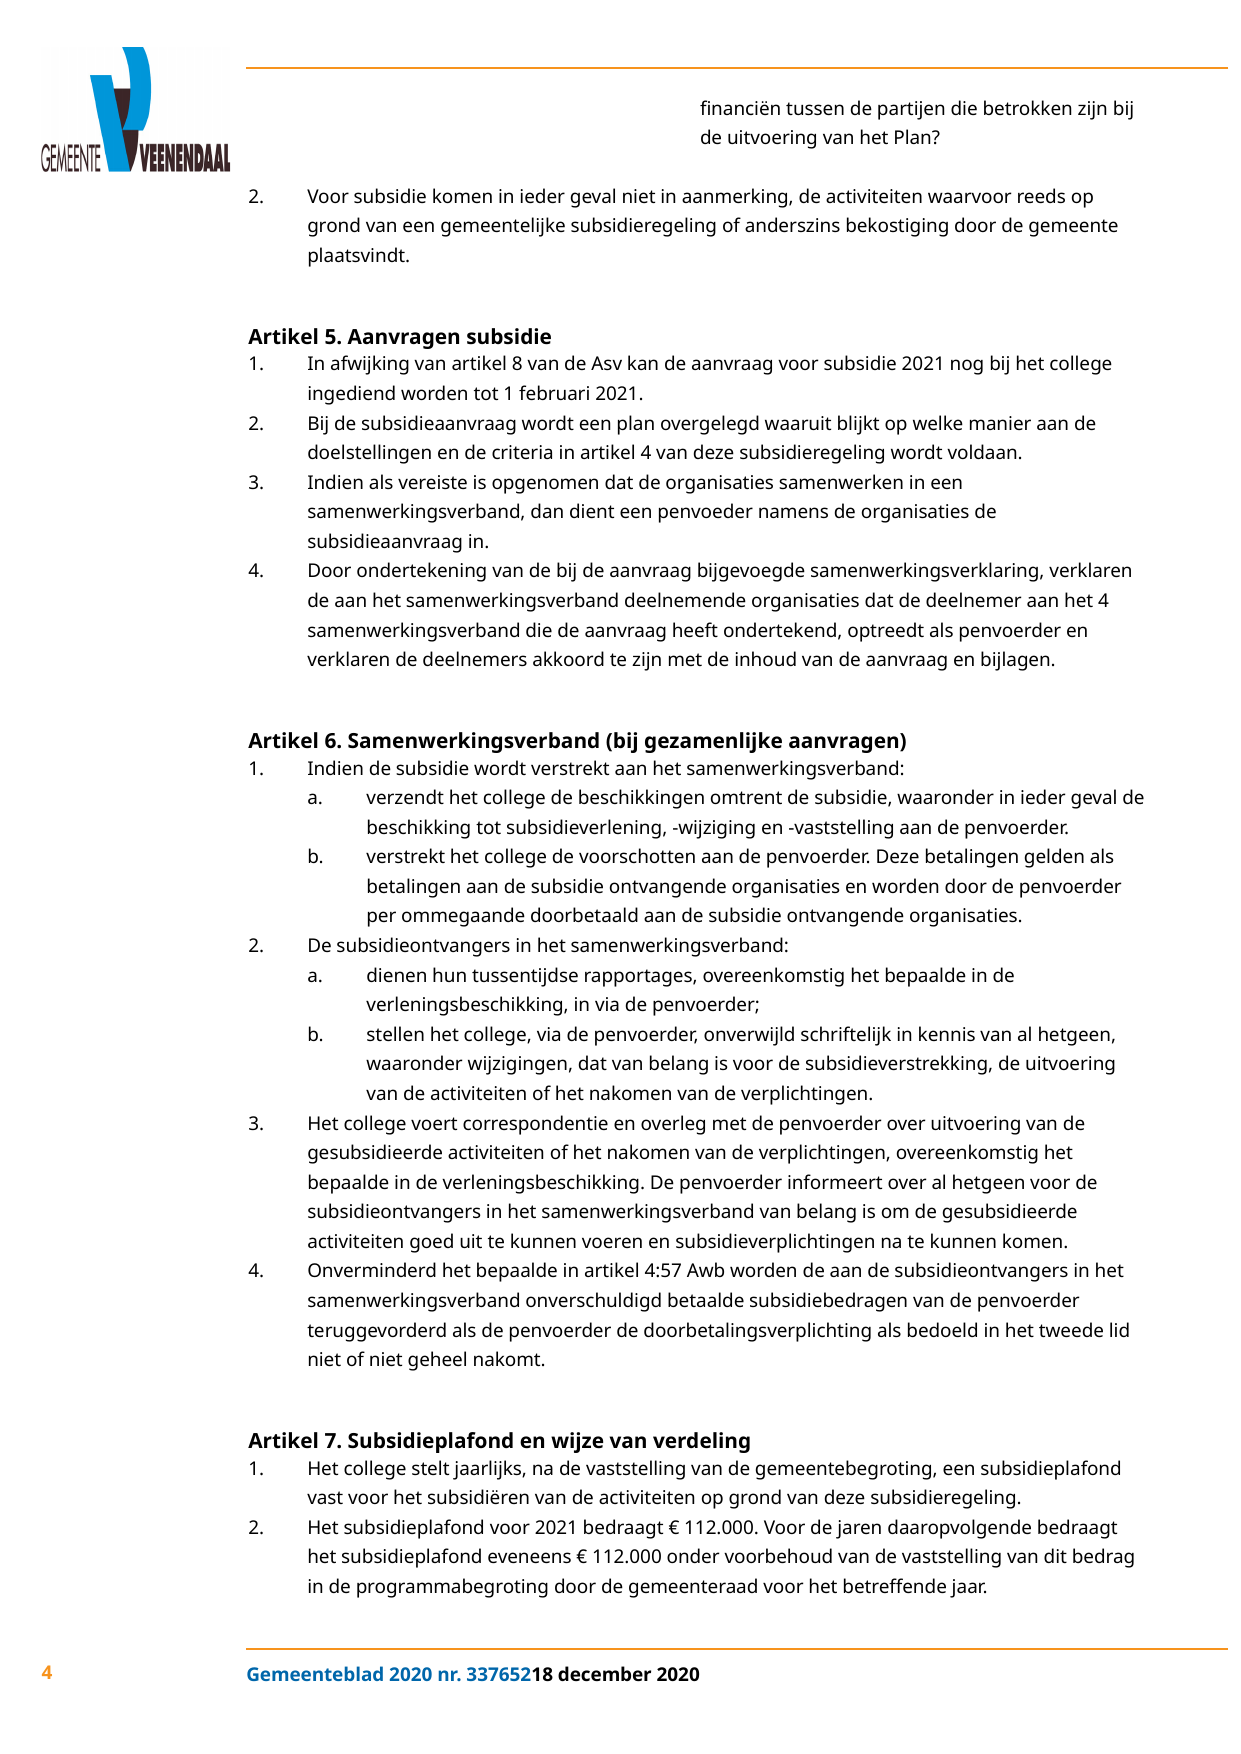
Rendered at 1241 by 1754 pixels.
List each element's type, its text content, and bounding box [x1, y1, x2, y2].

list verzendt het college de beschikkingen omtrent de subsidie, waaronder in ieder geval de beschikking tot subsidieverlening, -wijziging en -vaststelling aan de penvoerder. [307, 784, 1152, 840]
list Indien de subsidie wordt verstrekt aan het samenwerkingsverband: [248, 755, 1152, 781]
list In afwijking van artikel 8 van de Asv kan de aanvraag voor subsidie 2021 nog bij het college ingediend worden tot 1 februari 2021. [248, 351, 1152, 406]
text Artikel 6. Samenwerkingsverband (bij gezamenlijke aanvragen) [248, 726, 1152, 755]
list stellen het college, via de penvoerder, onverwijld schriftelijk in kennis van al hetgeen, waaronder wijzigingen, dat van belang is voor de subsidieverstrekking, de uitvoering van de activiteiten of het nakomen van de verplichtingen. [307, 1021, 1152, 1106]
table_cell [248, 95, 700, 150]
list verstrekt het college de voorschotten aan de penvoerder. Deze betalingen gelden als betalingen aan de subsidie ontvangende organisaties en worden door de penvoerder per ommegaande doorbetaald aan de subsidie ontvangende organisaties. [307, 843, 1152, 928]
list Het subsidieplafond voor 2021 bedraagt € 112.000. Voor de jaren daaropvolgende bedraagt het subsidieplafond eveneens € 112.000 onder voorbehoud van de vaststelling van dit bedrag in de programmabegroting door de gemeenteraad voor het betreffende jaar. [248, 1514, 1152, 1599]
list Bij de subsidieaanvraag wordt een plan overgelegd waaruit blijkt op welke manier aan de doelstellingen en de criteria in artikel 4 van deze subsidieregeling wordt voldaan. [248, 410, 1152, 465]
picture [123, 47, 231, 172]
list Onverminderd het bepaalde in artikel 4:57 Awb worden de aan de subsidieontvangers in het samenwerkingsverband onverschuldigd betaalde subsidiebedragen van de penvoerder teruggevorderd als de penvoerder de doorbetalingsverplichting als bedoeld in het tweede lid niet of niet geheel nakomt. [248, 1258, 1152, 1372]
list Voor subsidie komen in ieder geval niet in aanmerking, de activiteiten waarvoor reeds op grond van een gemeentelijke subsidieregeling of anderszins bekostiging door de gemeente plaatsvindt. [248, 183, 1152, 268]
list dienen hun tussentijdse rapportages, overeenkomstig het bepaalde in de verleningsbeschikking, in via de penvoerder; [307, 962, 1152, 1017]
list Het college stelt jaarlijks, na de vaststelling van de gemeentebegroting, een subsidieplafond vast voor het subsidiëren van de activiteiten op grond van deze subsidieregeling. [248, 1455, 1152, 1510]
text Artikel 7. Subsidieplafond en wijze van verdeling [248, 1426, 1152, 1455]
list Het college voert correspondentie en overleg met de penvoerder over uitvoering van de gesubsidieerde activiteiten of het nakomen van de verplichtingen, overeenkomstig het bepaalde in de verleningsbeschikking. De penvoerder informeert over al hetgeen voor de subsidieontvangers in het samenwerkingsverband van belang is om de gesubsidieerde activiteiten goed uit te kunnen voeren en subsidieverplichtingen na te kunnen komen. [248, 1110, 1152, 1254]
text Artikel 5. Aanvragen subsidie [248, 322, 1152, 351]
table_cell financiën tussen de partijen die betrokken zijn bij de uitvoering van het Plan? [700, 95, 1152, 150]
list Door ondertekening van de bij de aanvraag bijgevoegde samenwerkingsverklaring, verklaren de aan het samenwerkingsverband deelnemende organisaties dat de deelnemer aan het 4 samenwerkingsverband die de aanvraag heeft ondertekend, optreedt als penvoerder en verklaren de deelnemers akkoord te zijn met de inhoud van de aanvraag en bijlagen. [248, 558, 1152, 672]
list Indien als vereiste is opgenomen dat de organisaties samenwerken in een samenwerkingsverband, dan dient een penvoeder namens de organisaties de subsidieaanvraag in. [248, 469, 1152, 554]
picture [41, 47, 130, 172]
list De subsidieontvangers in het samenwerkingsverband: [248, 932, 1152, 958]
